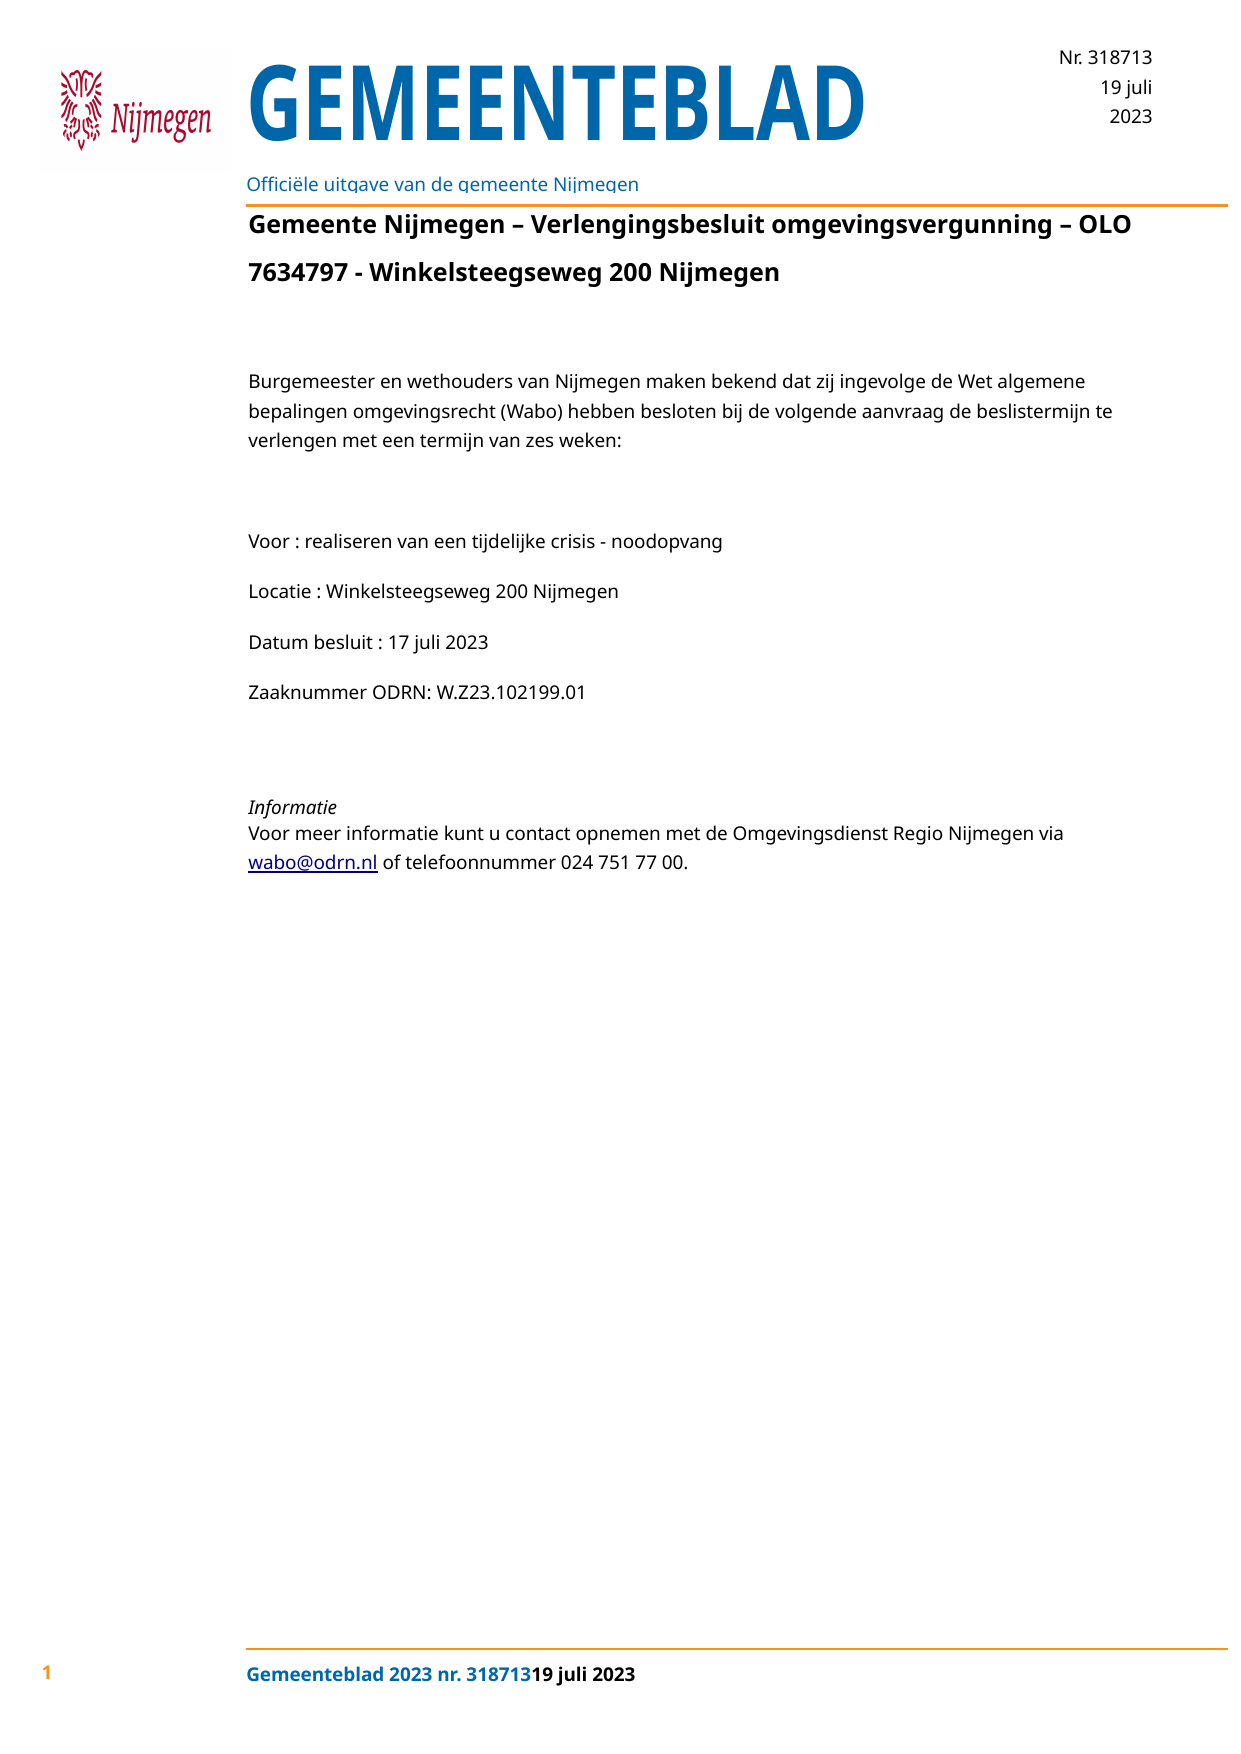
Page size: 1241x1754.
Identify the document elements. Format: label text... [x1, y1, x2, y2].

text Informatie [248, 794, 1152, 820]
text Datum besluit : 17 juli 2023 [248, 629, 1152, 655]
text Voor : realiseren van een tijdelijke crisis - noodopvang [248, 528, 1152, 554]
text Voor meer informatie kunt u contact opnemen met de Omgevingsdienst Regio Nijmegen via wabo@odrn.nl of telefoonnummer 024 751 77 00. [248, 820, 1152, 875]
text Burgemeester en wethouders van Nijmegen maken bekend dat zij ingevolge de Wet algemene bepalingen omgevingsrecht (Wabo) hebben besloten bij de volgende aanvraag de beslistermijn te verlengen met een termijn van zes weken: [248, 368, 1152, 453]
picture [41, 47, 231, 172]
text Gemeente Nijmegen – Verlengingsbesluit omgevingsvergunning – OLO 7634797 - Winkelsteegseweg 200 Nijmegen [248, 207, 1152, 288]
text Zaaknummer ODRN: W.Z23.102199.01 [248, 679, 1152, 705]
text Locatie : Winkelsteegseweg 200 Nijmegen [248, 579, 1152, 604]
